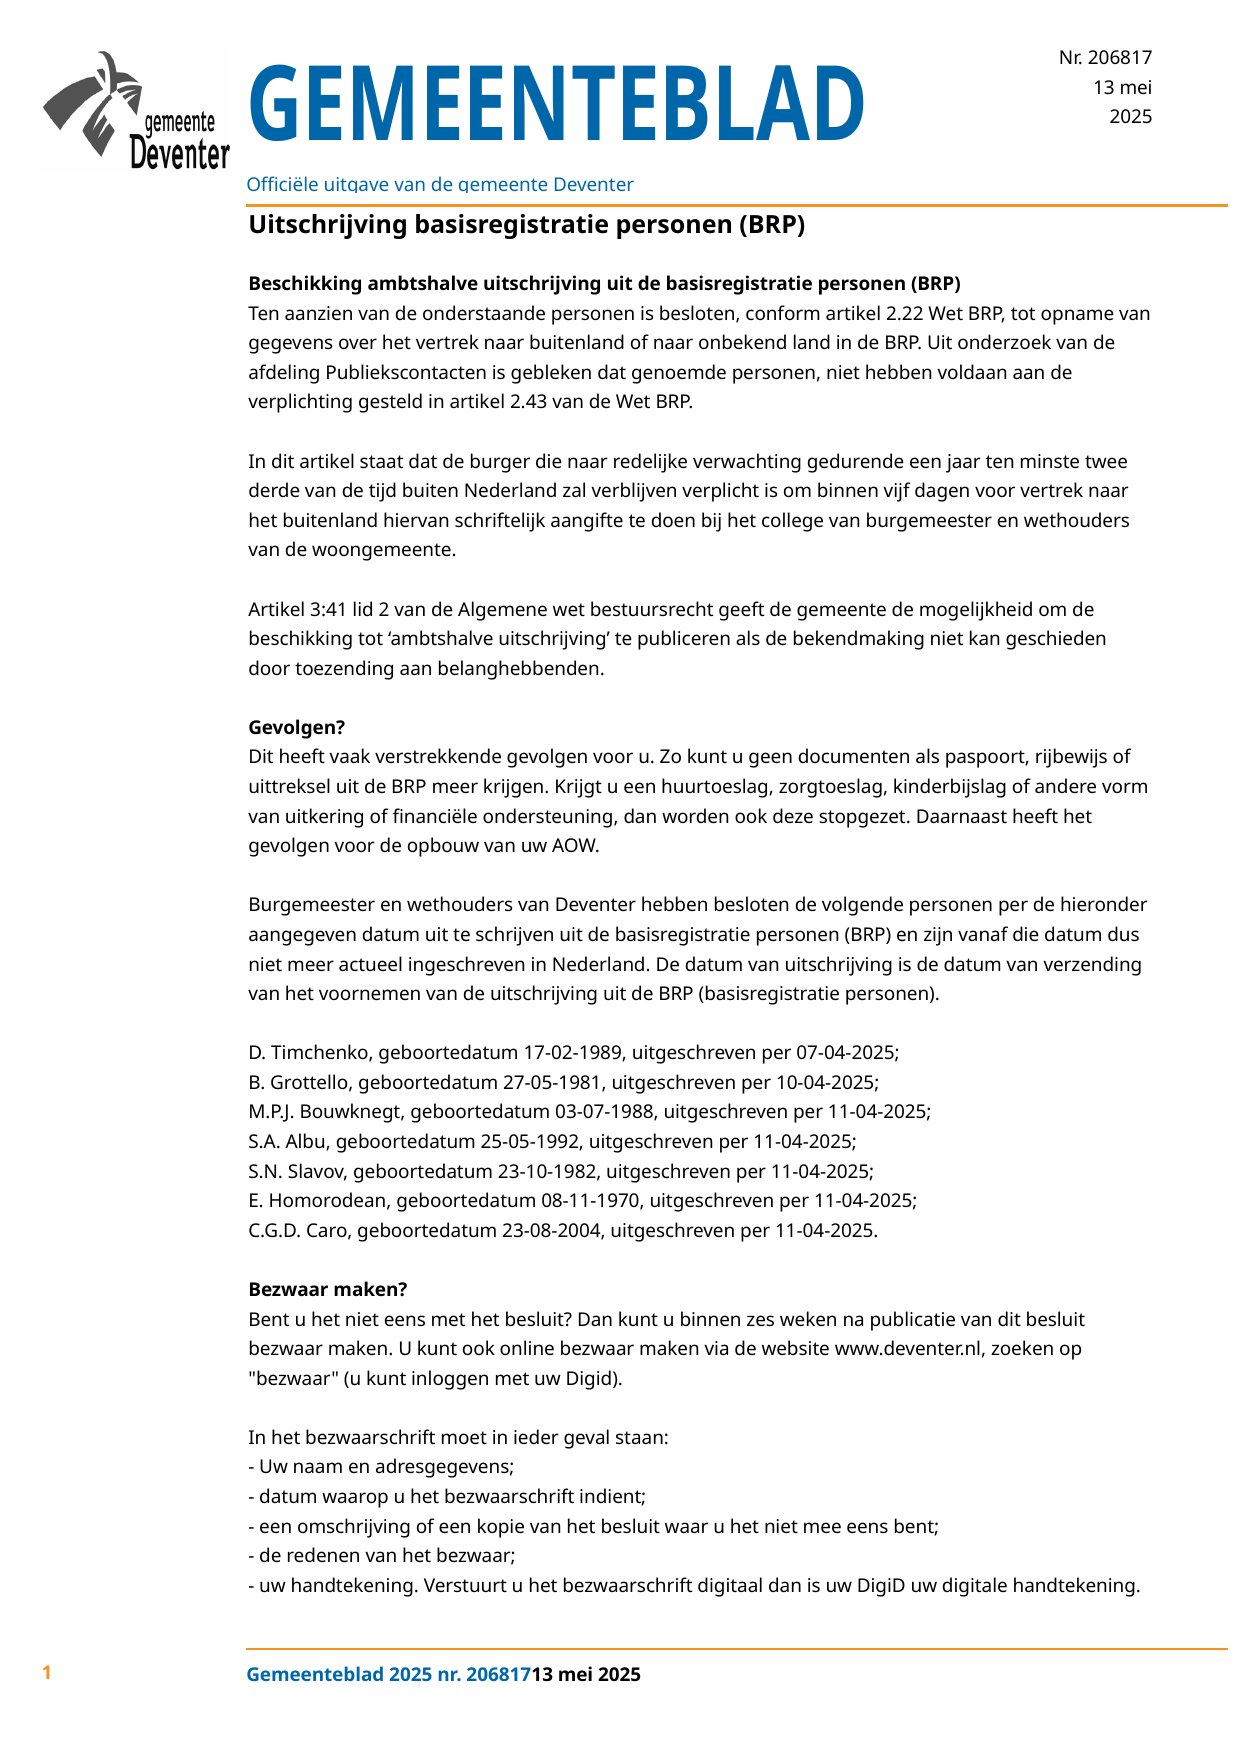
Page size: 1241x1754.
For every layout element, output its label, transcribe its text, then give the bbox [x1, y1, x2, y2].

text Ten aanzien van de onderstaande personen is besloten, conform artikel 2.22 Wet BRP, tot opname van gegevens over het vertrek naar buitenland of naar onbekend land in de BRP. Uit onderzoek van de afdeling Publiekscontacten is gebleken dat genoemde personen, niet hebben voldaan aan de verplichting gesteld in artikel 2.43 van de Wet BRP. [248, 300, 1152, 414]
text - een omschrijving of een kopie van het besluit waar u het niet mee eens bent; [248, 1513, 1152, 1538]
text Burgemeester en wethouders van Deventer hebben besloten de volgende personen per de hieronder aangegeven datum uit te schrijven uit de basisregistratie personen (BRP) en zijn vanaf die datum dus niet meer actueel ingeschreven in Nederland. De datum van uitschrijving is de datum van verzending van het voornemen van de uitschrijving uit de BRP (basisregistratie personen). [248, 892, 1152, 1006]
text Dit heeft vaak verstrekkende gevolgen voor u. Zo kunt u geen documenten als paspoort, rijbewijs of uittreksel uit de BRP meer krijgen. Krijgt u een huurtoeslag, zorgtoeslag, kinderbijslag of andere vorm van uitkering of financiële ondersteuning, dan worden ook deze stopgezet. Daarnaast heeft het gevolgen voor de opbouw van uw AOW. [248, 744, 1152, 858]
text Bezwaar maken? [248, 1276, 1152, 1302]
text E. Homorodean, geboortedatum 08-11-1970, uitgeschreven per 11-04-2025; [248, 1187, 1152, 1213]
text In dit artikel staat dat de burger die naar redelijke verwachting gedurende een jaar ten minste twee derde van de tijd buiten Nederland zal verblijven verplicht is om binnen vijf dagen voor vertrek naar het buitenland hiervan schriftelijk aangifte te doen bij het college van burgemeester en wethouders van de woongemeente. [248, 448, 1152, 562]
text B. Grottello, geboortedatum 27-05-1981, uitgeschreven per 10-04-2025; [248, 1069, 1152, 1095]
picture [41, 47, 231, 172]
text D. Timchenko, geboortedatum 17-02-1989, uitgeschreven per 07-04-2025; [248, 1039, 1152, 1065]
text - datum waarop u het bezwaarschrift indient; [248, 1483, 1152, 1509]
text S.A. Albu, geboortedatum 25-05-1992, uitgeschreven per 11-04-2025; [248, 1128, 1152, 1154]
text - Uw naam en adresgegevens; [248, 1454, 1152, 1479]
text - de redenen van het bezwaar; [248, 1542, 1152, 1568]
text Beschikking ambtshalve uitschrijving uit de basisregistratie personen (BRP) [248, 270, 1152, 296]
text C.G.D. Caro, geboortedatum 23-08-2004, uitgeschreven per 11-04-2025. [248, 1217, 1152, 1243]
text Bent u het niet eens met het besluit? Dan kunt u binnen zes weken na publicatie van dit besluit bezwaar maken. U kunt ook online bezwaar maken via de website www.deventer.nl, zoeken op "bezwaar" (u kunt inloggen met uw Digid). [248, 1306, 1152, 1391]
text M.P.J. Bouwknegt, geboortedatum 03-07-1988, uitgeschreven per 11-04-2025; [248, 1099, 1152, 1124]
text Gevolgen? [248, 714, 1152, 740]
text Artikel 3:41 lid 2 van de Algemene wet bestuursrecht geeft de gemeente de mogelijkheid om de beschikking tot ‘ambtshalve uitschrijving’ te publiceren als de bekendmaking niet kan geschieden door toezending aan belanghebbenden. [248, 596, 1152, 681]
text In het bezwaarschrift moet in ieder geval staan: [248, 1424, 1152, 1450]
text - uw handtekening. Verstuurt u het bezwaarschrift digitaal dan is uw DigiD uw digitale handtekening. [248, 1572, 1152, 1598]
text Uitschrijving basisregistratie personen (BRP) [248, 207, 1152, 241]
text S.N. Slavov, geboortedatum 23-10-1982, uitgeschreven per 11-04-2025; [248, 1158, 1152, 1183]
